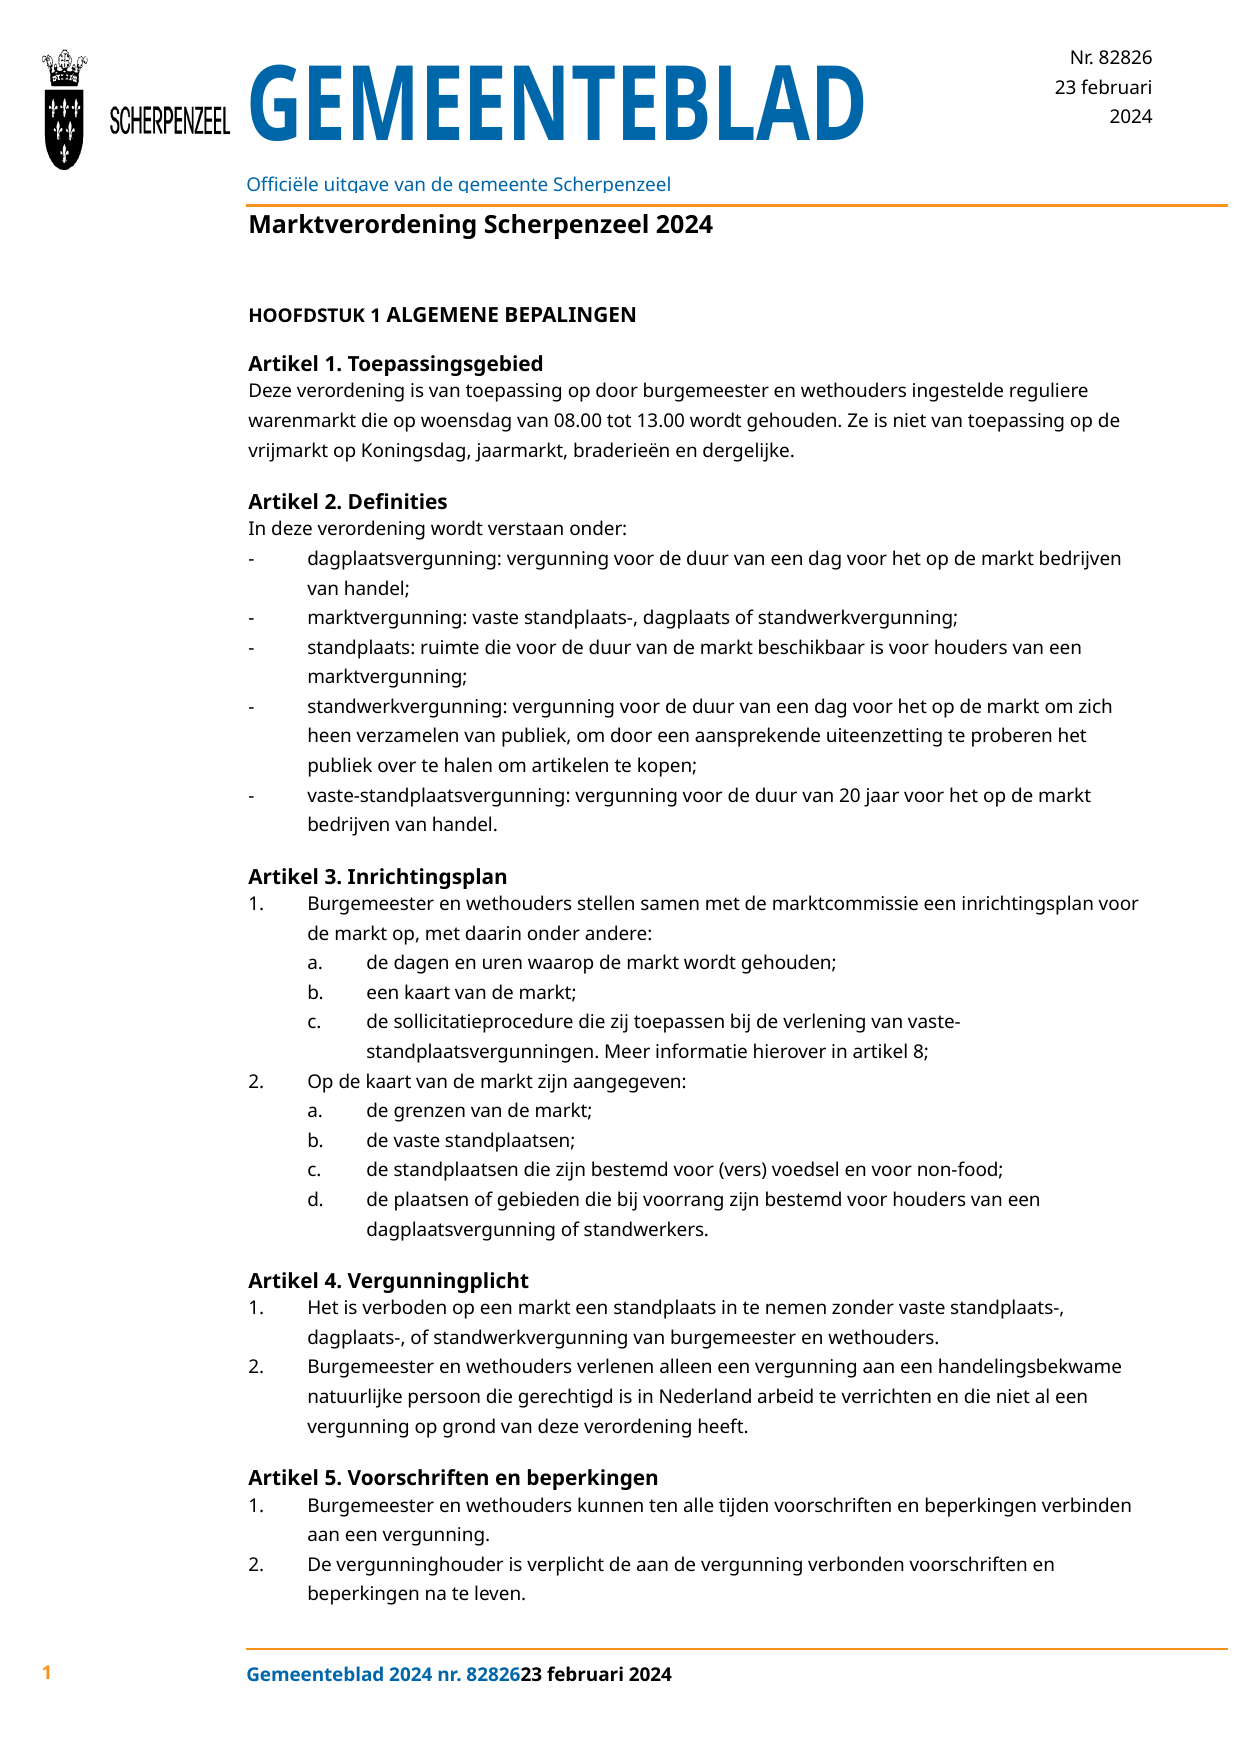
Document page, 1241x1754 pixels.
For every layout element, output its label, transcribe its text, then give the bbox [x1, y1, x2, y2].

list Burgemeester en wethouders stellen samen met de marktcommissie een inrichtingsplan voor de markt op, met daarin onder andere: [248, 890, 1152, 946]
list Op de kaart van de markt zijn aangegeven: [248, 1068, 1152, 1093]
text Artikel 3. Inrichtingsplan [248, 862, 1152, 890]
list de dagen en uren waarop de markt wordt gehouden; [307, 949, 1152, 975]
text Marktverordening Scherpenzeel 2024 [248, 207, 1152, 241]
text Artikel 4. Vergunningplicht [248, 1266, 1152, 1294]
list een kaart van de markt; [307, 979, 1152, 1005]
list de sollicitatieprocedure die zij toepassen bij de verlening van vaste-standplaatsvergunningen. Meer informatie hierover in artikel 8; [307, 1009, 1152, 1064]
list dagplaatsvergunning: vergunning voor de duur van een dag voor het op de markt bedrijven van handel; [248, 545, 1152, 601]
text HOOFDSTUK 1 ALGEMENE BEPALINGEN [248, 300, 1152, 328]
list de standplaatsen die zijn bestemd voor (vers) voedsel en voor non-food; [307, 1157, 1152, 1182]
picture [41, 47, 231, 172]
list vaste-standplaatsvergunning: vergunning voor de duur van 20 jaar voor het op de markt bedrijven van handel. [248, 782, 1152, 837]
list de plaatsen of gebieden die bij voorrang zijn bestemd voor houders van een dagplaatsvergunning of standwerkers. [307, 1186, 1152, 1241]
list Burgemeester en wethouders kunnen ten alle tijden voorschriften en beperkingen verbinden aan een vergunning. [248, 1492, 1152, 1547]
list Burgemeester en wethouders verlenen alleen een vergunning aan een handelingsbekwame natuurlijke persoon die gerechtigd is in Nederland arbeid te verrichten en die niet al een vergunning op grond van deze verordening heeft. [248, 1354, 1152, 1439]
list de grenzen van de markt; [307, 1097, 1152, 1123]
text Artikel 2. Definities [248, 487, 1152, 516]
text Artikel 5. Voorschriften en beperkingen [248, 1463, 1152, 1492]
list De vergunninghouder is verplicht de aan de vergunning verbonden voorschriften en beperkingen na te leven. [248, 1551, 1152, 1606]
text Deze verordening is van toepassing op door burgemeester en wethouders ingestelde reguliere warenmarkt die op woensdag van 08.00 tot 13.00 wordt gehouden. Ze is niet van toepassing op de vrijmarkt op Koningsdag, jaarmarkt, braderieën en dergelijke. [248, 378, 1152, 462]
list de vaste standplaatsen; [307, 1127, 1152, 1153]
list marktvergunning: vaste standplaats-, dagplaats of standwerkvergunning; [248, 604, 1152, 630]
text Artikel 1. Toepassingsgebied [248, 349, 1152, 378]
list standplaats: ruimte die voor de duur van de markt beschikbaar is voor houders van een marktvergunning; [248, 634, 1152, 689]
text In deze verordening wordt verstaan onder: [248, 516, 1152, 541]
list standwerkvergunning: vergunning voor de duur van een dag voor het op de markt om zich heen verzamelen van publiek, om door een aansprekende uiteenzetting te proberen het publiek over te halen om artikelen te kopen; [248, 693, 1152, 778]
list Het is verboden op een markt een standplaats in te nemen zonder vaste standplaats-, dagplaats-, of standwerkvergunning van burgemeester en wethouders. [248, 1294, 1152, 1350]
